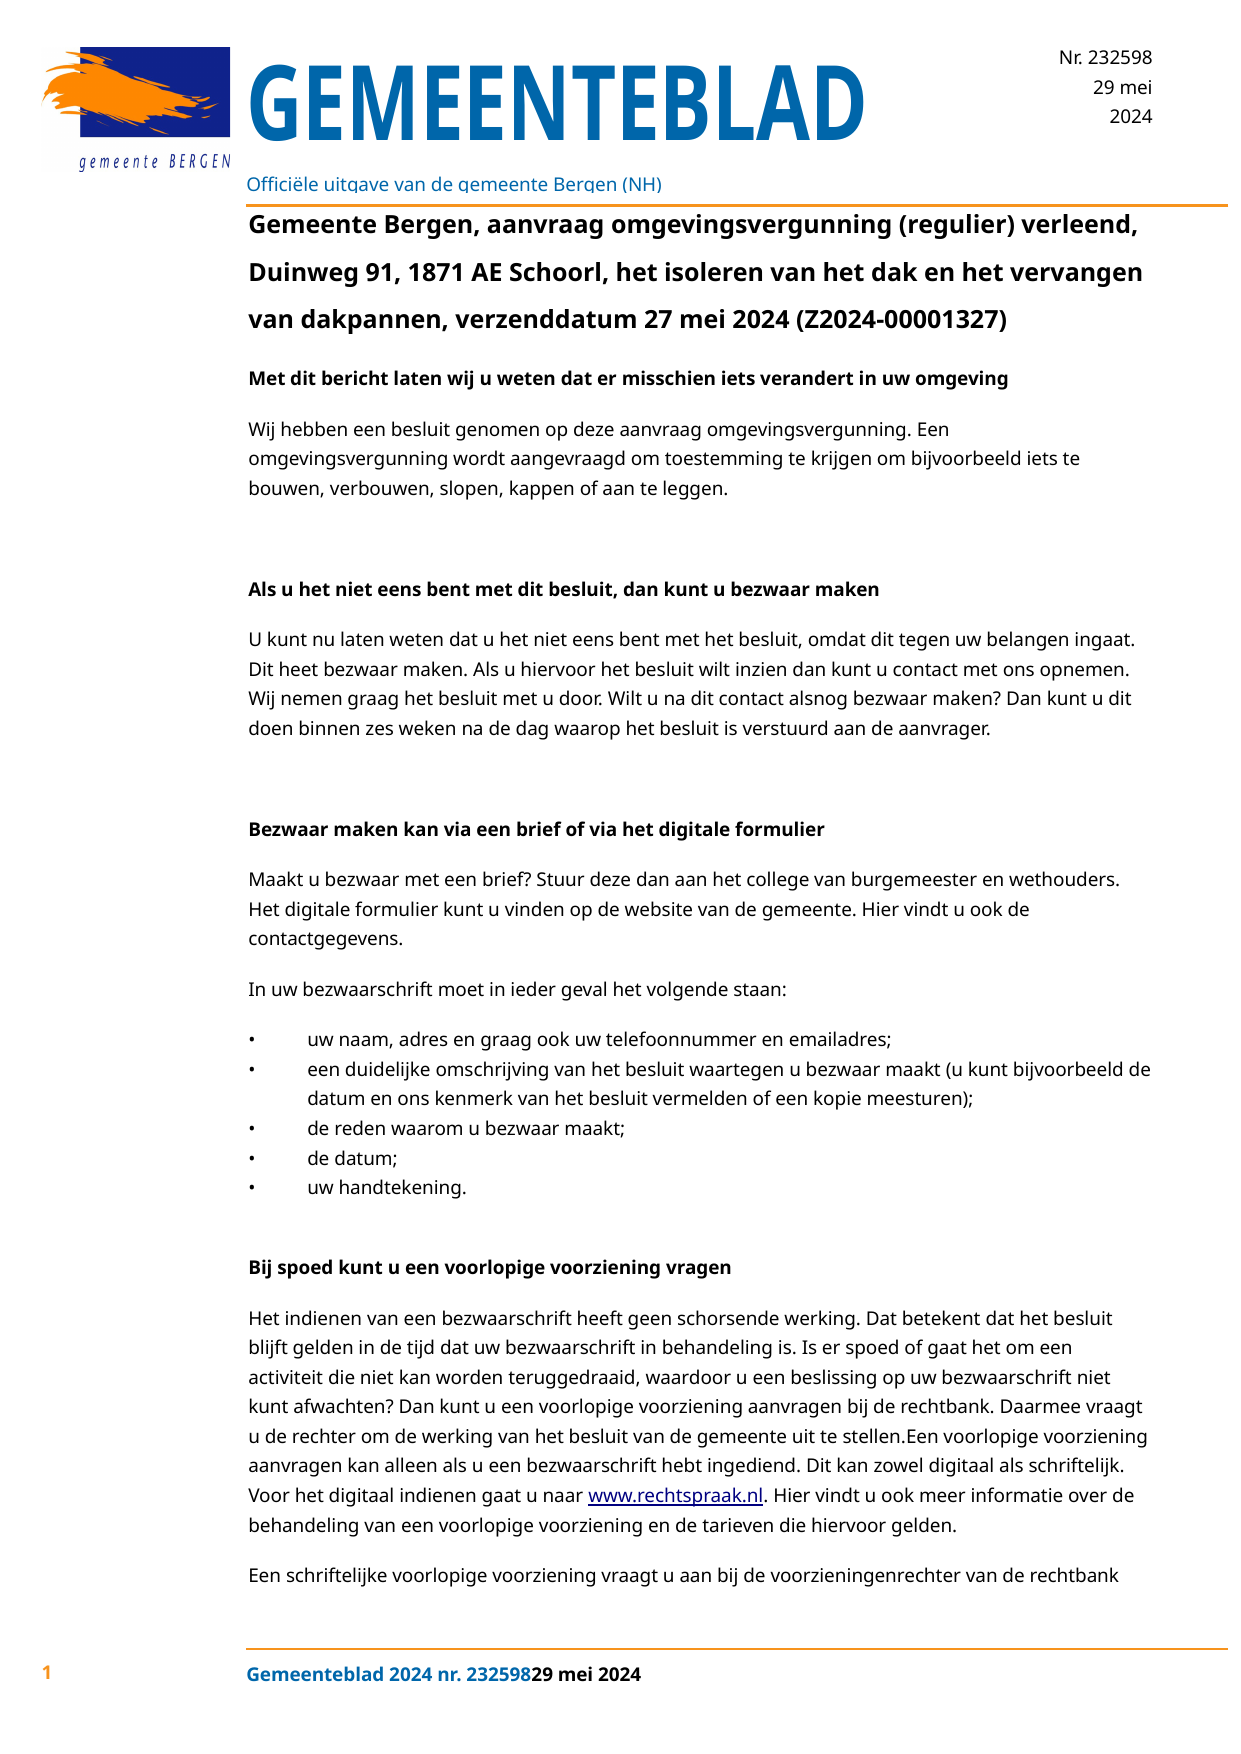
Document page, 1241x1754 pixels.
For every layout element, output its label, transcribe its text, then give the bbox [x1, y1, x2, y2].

text Als u het niet eens bent met dit besluit, dan kunt u bezwaar maken [248, 576, 1152, 602]
text Maakt u bezwaar met een brief? Stuur deze dan aan het college van burgemeester en wethouders. Het digitale formulier kunt u vinden op de website van de gemeente. Hier vindt u ook de contactgegevens. [248, 866, 1152, 951]
text Met dit bericht laten wij u weten dat er misschien iets verandert in uw omgeving [248, 366, 1152, 391]
list uw handtekening. [248, 1174, 1152, 1200]
text Wij hebben een besluit genomen op deze aanvraag omgevingsvergunning. Een omgevingsvergunning wordt aangevraagd om toestemming te krijgen om bijvoorbeeld iets te bouwen, verbouwen, slopen, kappen of aan te leggen. [248, 416, 1152, 501]
list de reden waarom u bezwaar maakt; [248, 1115, 1152, 1141]
text Bij spoed kunt u een voorlopige voorziening vragen [248, 1254, 1152, 1280]
text In uw bezwaarschrift moet in ieder geval het volgende staan: [248, 976, 1152, 1002]
list een duidelijke omschrijving van het besluit waartegen u bezwaar maakt (u kunt bijvoorbeeld de datum en ons kenmerk van het besluit vermelden of een kopie meesturen); [248, 1056, 1152, 1111]
text Het indienen van een bezwaarschrift heeft geen schorsende werking. Dat betekent dat het besluit blijft gelden in de tijd dat uw bezwaarschrift in behandeling is. Is er spoed of gaat het om een activiteit die niet kan worden teruggedraaid, waardoor u een beslissing op uw bezwaarschrift niet kunt afwachten? Dan kunt u een voorlopige voorziening aanvragen bij de rechtbank. Daarmee vraagt u de rechter om de werking van het besluit van de gemeente uit te stellen.Een voorlopige voorziening aanvragen kan alleen als u een bezwaarschrift hebt ingediend. Dit kan zowel digitaal als schriftelijk. Voor het digitaal indienen gaat u naar www.rechtspraak.nl. Hier vindt u ook meer informatie over de behandeling van een voorlopige voorziening en de tarieven die hiervoor gelden. [248, 1305, 1152, 1537]
list uw naam, adres en graag ook uw telefoonnummer en emailadres; [248, 1026, 1152, 1052]
list de datum; [248, 1145, 1152, 1170]
picture [41, 47, 231, 172]
text Bezwaar maken kan via een brief of via het digitale formulier [248, 816, 1152, 842]
text U kunt nu laten weten dat u het niet eens bent met het besluit, omdat dit tegen uw belangen ingaat. Dit heet bezwaar maken. Als u hiervoor het besluit wilt inzien dan kunt u contact met ons opnemen. Wij nemen graag het besluit met u door. Wilt u na dit contact alsnog bezwaar maken? Dan kunt u dit doen binnen zes weken na de dag waarop het besluit is verstuurd aan de aanvrager. [248, 626, 1152, 741]
text Gemeente Bergen, aanvraag omgevingsvergunning (regulier) verleend, Duinweg 91, 1871 AE Schoorl, het isoleren van het dak en het vervangen van dakpannen, verzenddatum 27 mei 2024 (Z2024-00001327) [248, 207, 1152, 336]
text Een schriftelijke voorlopige voorziening vraagt u aan bij de voorzieningenrechter van de rechtbank [248, 1562, 1152, 1588]
